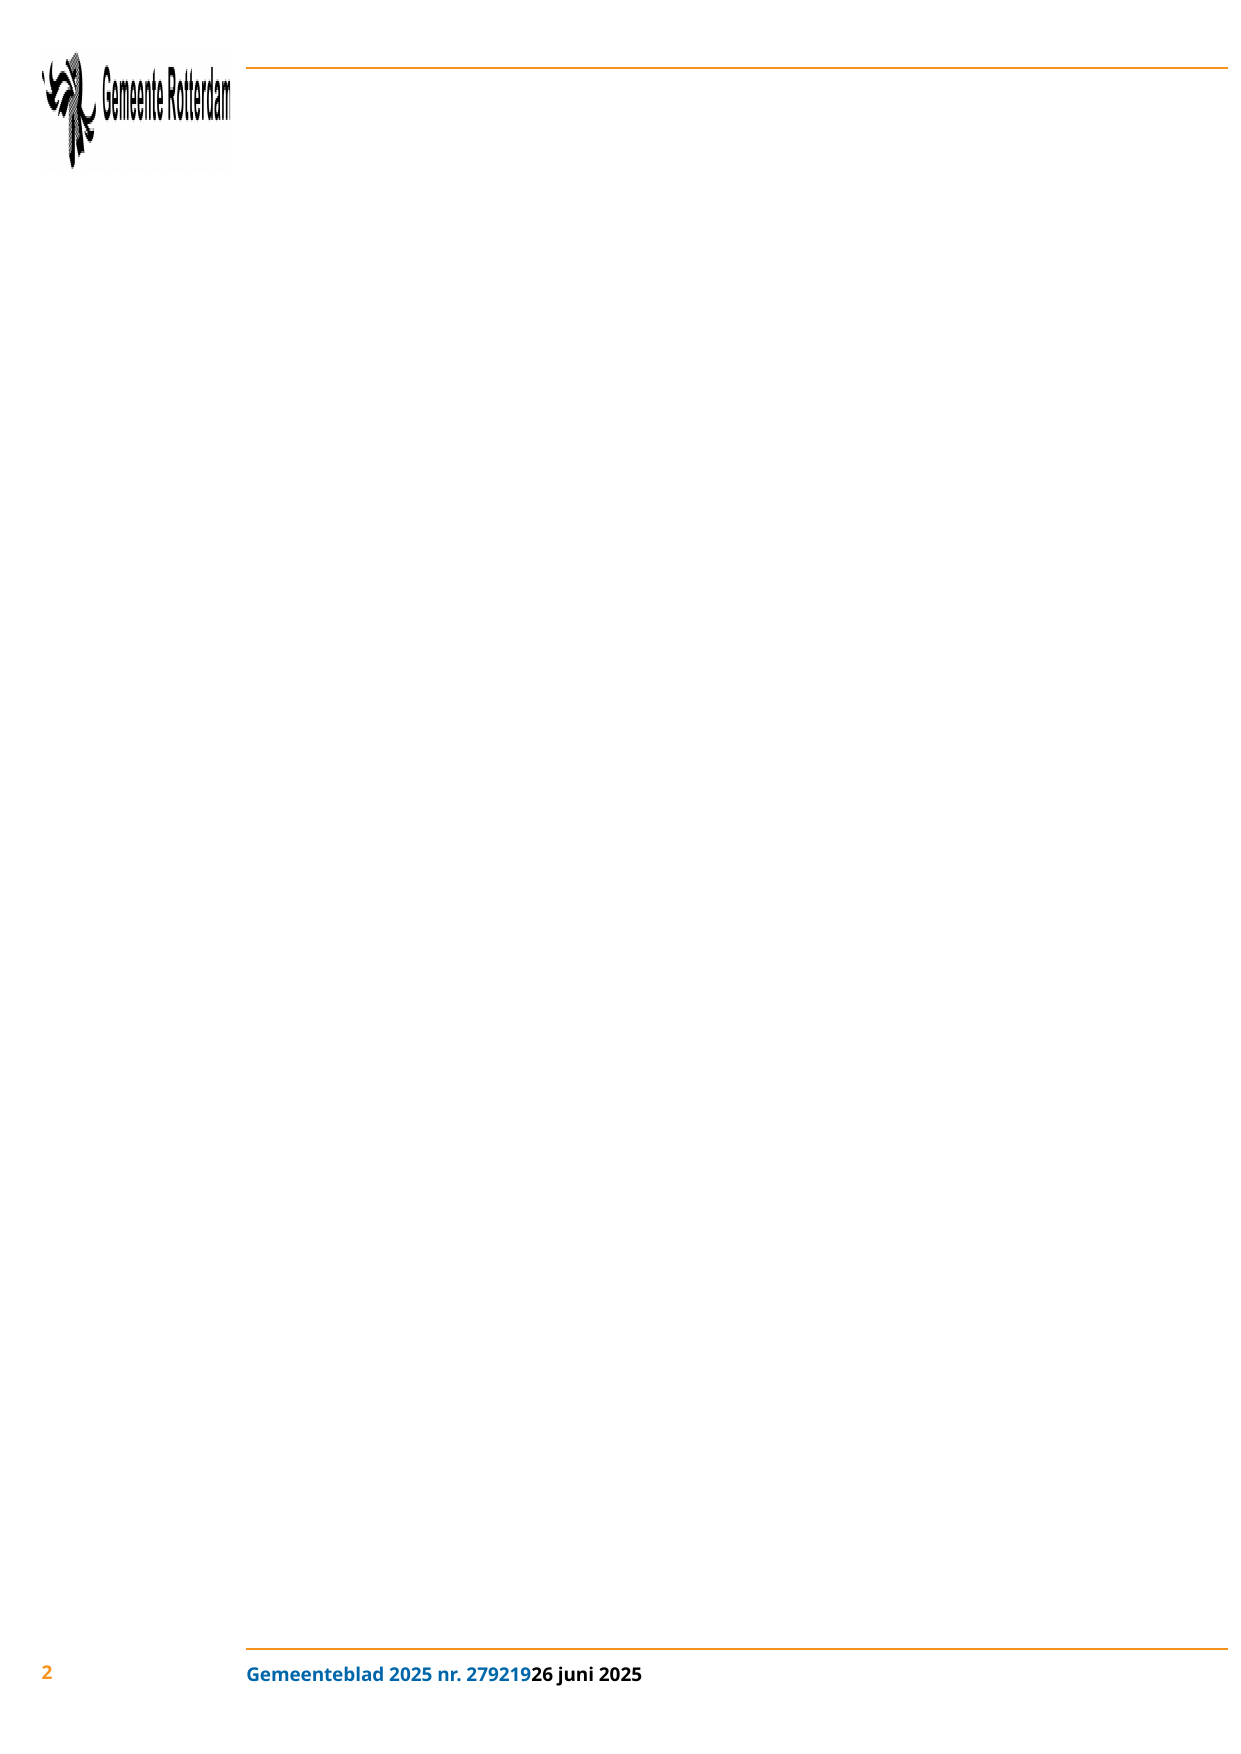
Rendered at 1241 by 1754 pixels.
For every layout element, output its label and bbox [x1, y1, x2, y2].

picture [41, 47, 231, 172]
